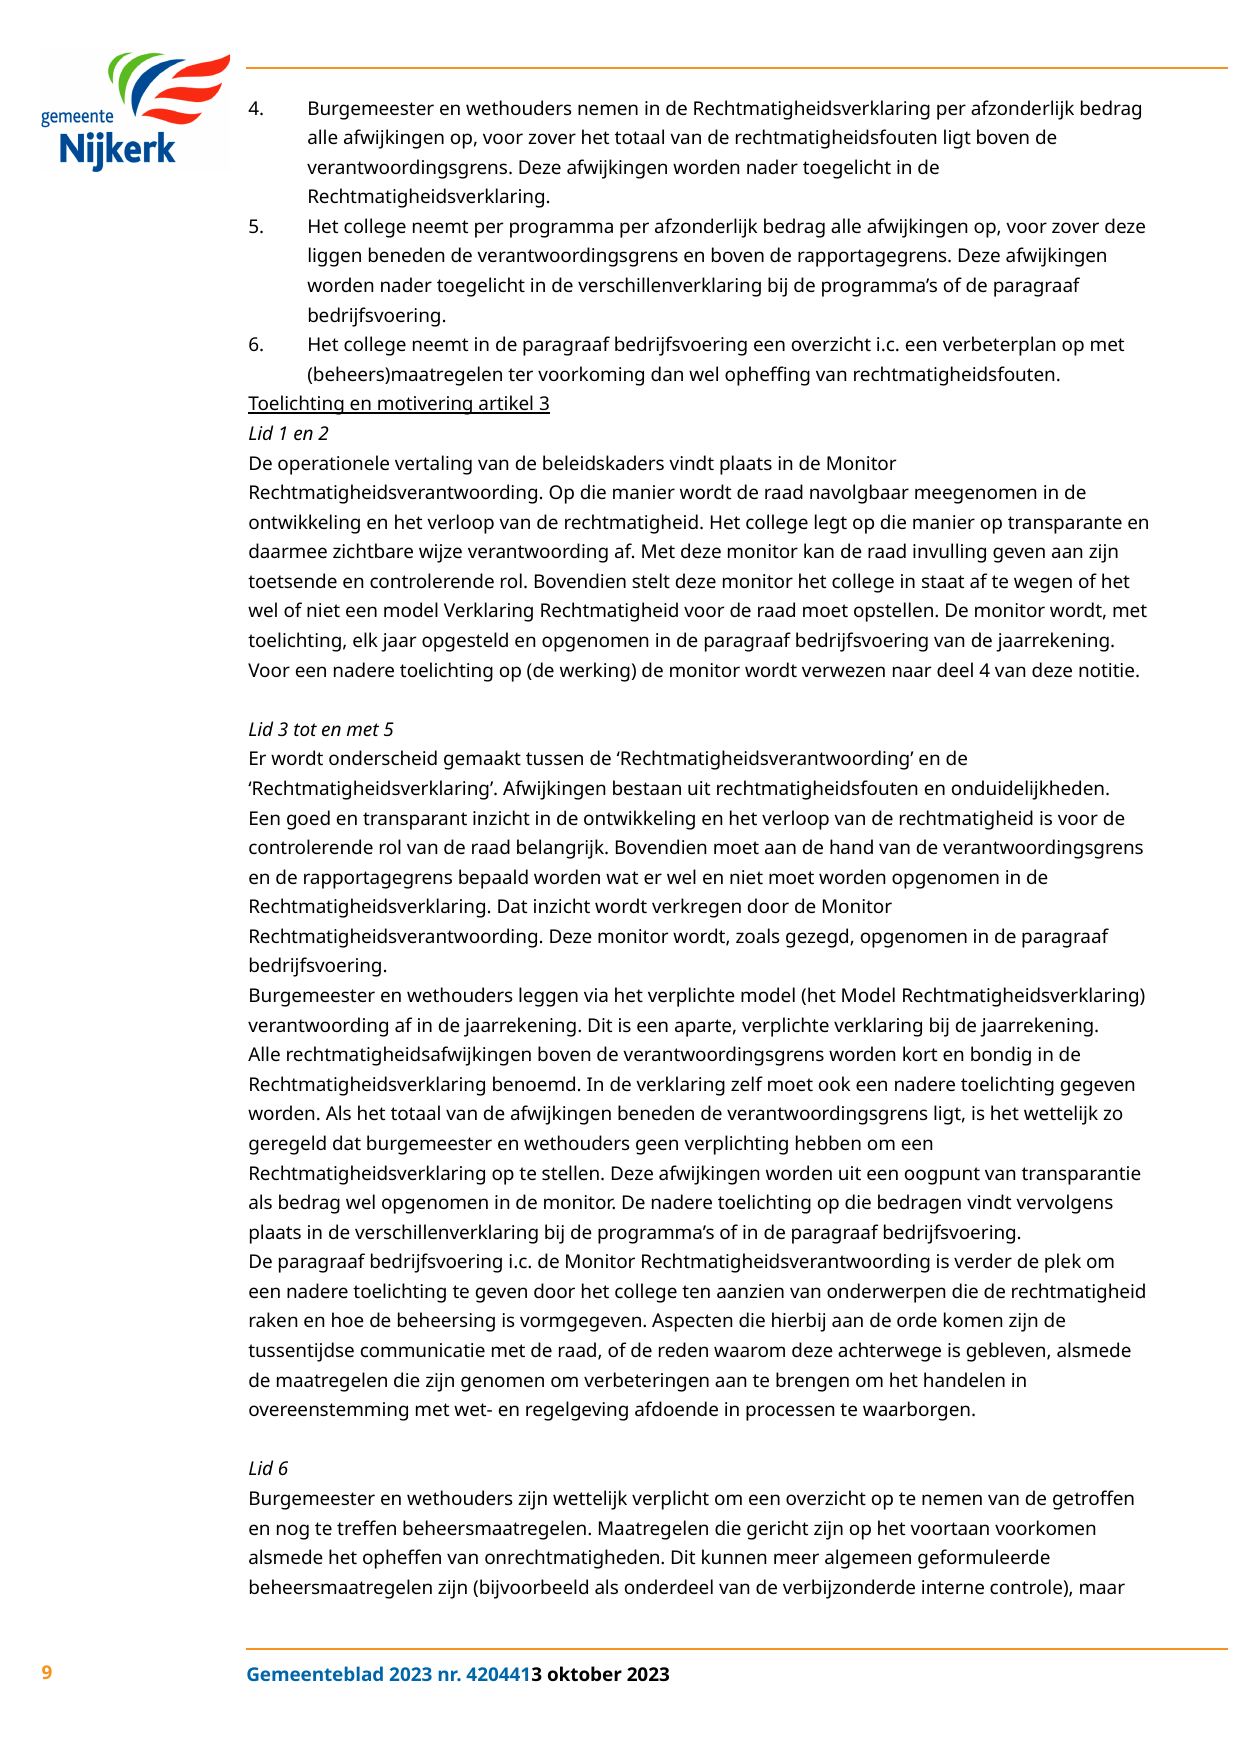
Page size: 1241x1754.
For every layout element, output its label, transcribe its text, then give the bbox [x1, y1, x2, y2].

list Burgemeester en wethouders nemen in de Rechtmatigheidsverklaring per afzonderlijk bedrag alle afwijkingen op, voor zover het totaal van de rechtmatigheidsfouten ligt boven de verantwoordingsgrens. Deze afwijkingen worden nader toegelicht in de Rechtmatigheidsverklaring. [248, 95, 1152, 209]
text Lid 1 en 2 [248, 420, 1152, 446]
text Een goed en transparant inzicht in de ontwikkeling en het verloop van de rechtmatigheid is voor de controlerende rol van de raad belangrijk. Bovendien moet aan de hand van de verantwoordingsgrens en de rapportagegrens bepaald worden wat er wel en niet moet worden opgenomen in de Rechtmatigheidsverklaring. Dat inzicht wordt verkregen door de Monitor Rechtmatigheidsverantwoording. Deze monitor wordt, zoals gezegd, opgenomen in de paragraaf bedrijfsvoering. [248, 805, 1152, 978]
text Burgemeester en wethouders zijn wettelijk verplicht om een overzicht op te nemen van de getroffen en nog te treffen beheersmaatregelen. Maatregelen die gericht zijn op het voortaan voorkomen alsmede het opheffen van onrechtmatigheden. Dit kunnen meer algemeen geformuleerde beheersmaatregelen zijn (bijvoorbeeld als onderdeel van de verbijzonderde interne controle), maar [248, 1485, 1152, 1600]
list Het college neemt per programma per afzonderlijk bedrag alle afwijkingen op, voor zover deze liggen beneden de verantwoordingsgrens en boven de rapportagegrens. Deze afwijkingen worden nader toegelicht in de verschillenverklaring bij de programma’s of de paragraaf bedrijfsvoering. [248, 213, 1152, 328]
text Burgemeester en wethouders leggen via het verplichte model (het Model Rechtmatigheidsverklaring) verantwoording af in de jaarrekening. Dit is een aparte, verplichte verklaring bij de jaarrekening. [248, 982, 1152, 1038]
list Het college neemt in de paragraaf bedrijfsvoering een overzicht i.c. een verbeterplan op met (beheers)maatregelen ter voorkoming dan wel opheffing van rechtmatigheidsfouten. [248, 331, 1152, 387]
text De operationele vertaling van de beleidskaders vindt plaats in de Monitor Rechtmatigheidsverantwoording. Op die manier wordt de raad navolgbaar meegenomen in de ontwikkeling en het verloop van de rechtmatigheid. Het college legt op die manier op transparante en daarmee zichtbare wijze verantwoording af. Met deze monitor kan de raad invulling geven aan zijn toetsende en controlerende rol. Bovendien stelt deze monitor het college in staat af te wegen of het wel of niet een model Verklaring Rechtmatigheid voor de raad moet opstellen. De monitor wordt, met toelichting, elk jaar opgesteld en opgenomen in de paragraaf bedrijfsvoering van de jaarrekening. Voor een nadere toelichting op (de werking) de monitor wordt verwezen naar deel 4 van deze notitie. [248, 450, 1152, 683]
text Toelichting en motivering artikel 3 [248, 391, 1152, 416]
text Er wordt onderscheid gemaakt tussen de ‘Rechtmatigheidsverantwoording’ en de ‘Rechtmatigheidsverklaring’. Afwijkingen bestaan uit rechtmatigheidsfouten en onduidelijkheden. [248, 746, 1152, 801]
text Lid 3 tot en met 5 [248, 716, 1152, 742]
text Lid 6 [248, 1456, 1152, 1481]
picture [41, 47, 231, 172]
text De paragraaf bedrijfsvoering i.c. de Monitor Rechtmatigheidsverantwoording is verder de plek om een nadere toelichting te geven door het college ten aanzien van onderwerpen die de rechtmatigheid raken en hoe de beheersing is vormgegeven. Aspecten die hierbij aan de orde komen zijn de tussentijdse communicatie met de raad, of de reden waarom deze achterwege is gebleven, alsmede de maatregelen die zijn genomen om verbeteringen aan te brengen om het handelen in overeenstemming met wet- en regelgeving afdoende in processen te waarborgen. [248, 1248, 1152, 1422]
text Alle rechtmatigheidsafwijkingen boven de verantwoordingsgrens worden kort en bondig in de Rechtmatigheidsverklaring benoemd. In de verklaring zelf moet ook een nadere toelichting gegeven worden. Als het totaal van de afwijkingen beneden de verantwoordingsgrens ligt, is het wettelijk zo geregeld dat burgemeester en wethouders geen verplichting hebben om een Rechtmatigheidsverklaring op te stellen. Deze afwijkingen worden uit een oogpunt van transparantie als bedrag wel opgenomen in de monitor. De nadere toelichting op die bedragen vindt vervolgens plaats in de verschillenverklaring bij de programma’s of in de paragraaf bedrijfsvoering. [248, 1041, 1152, 1245]
